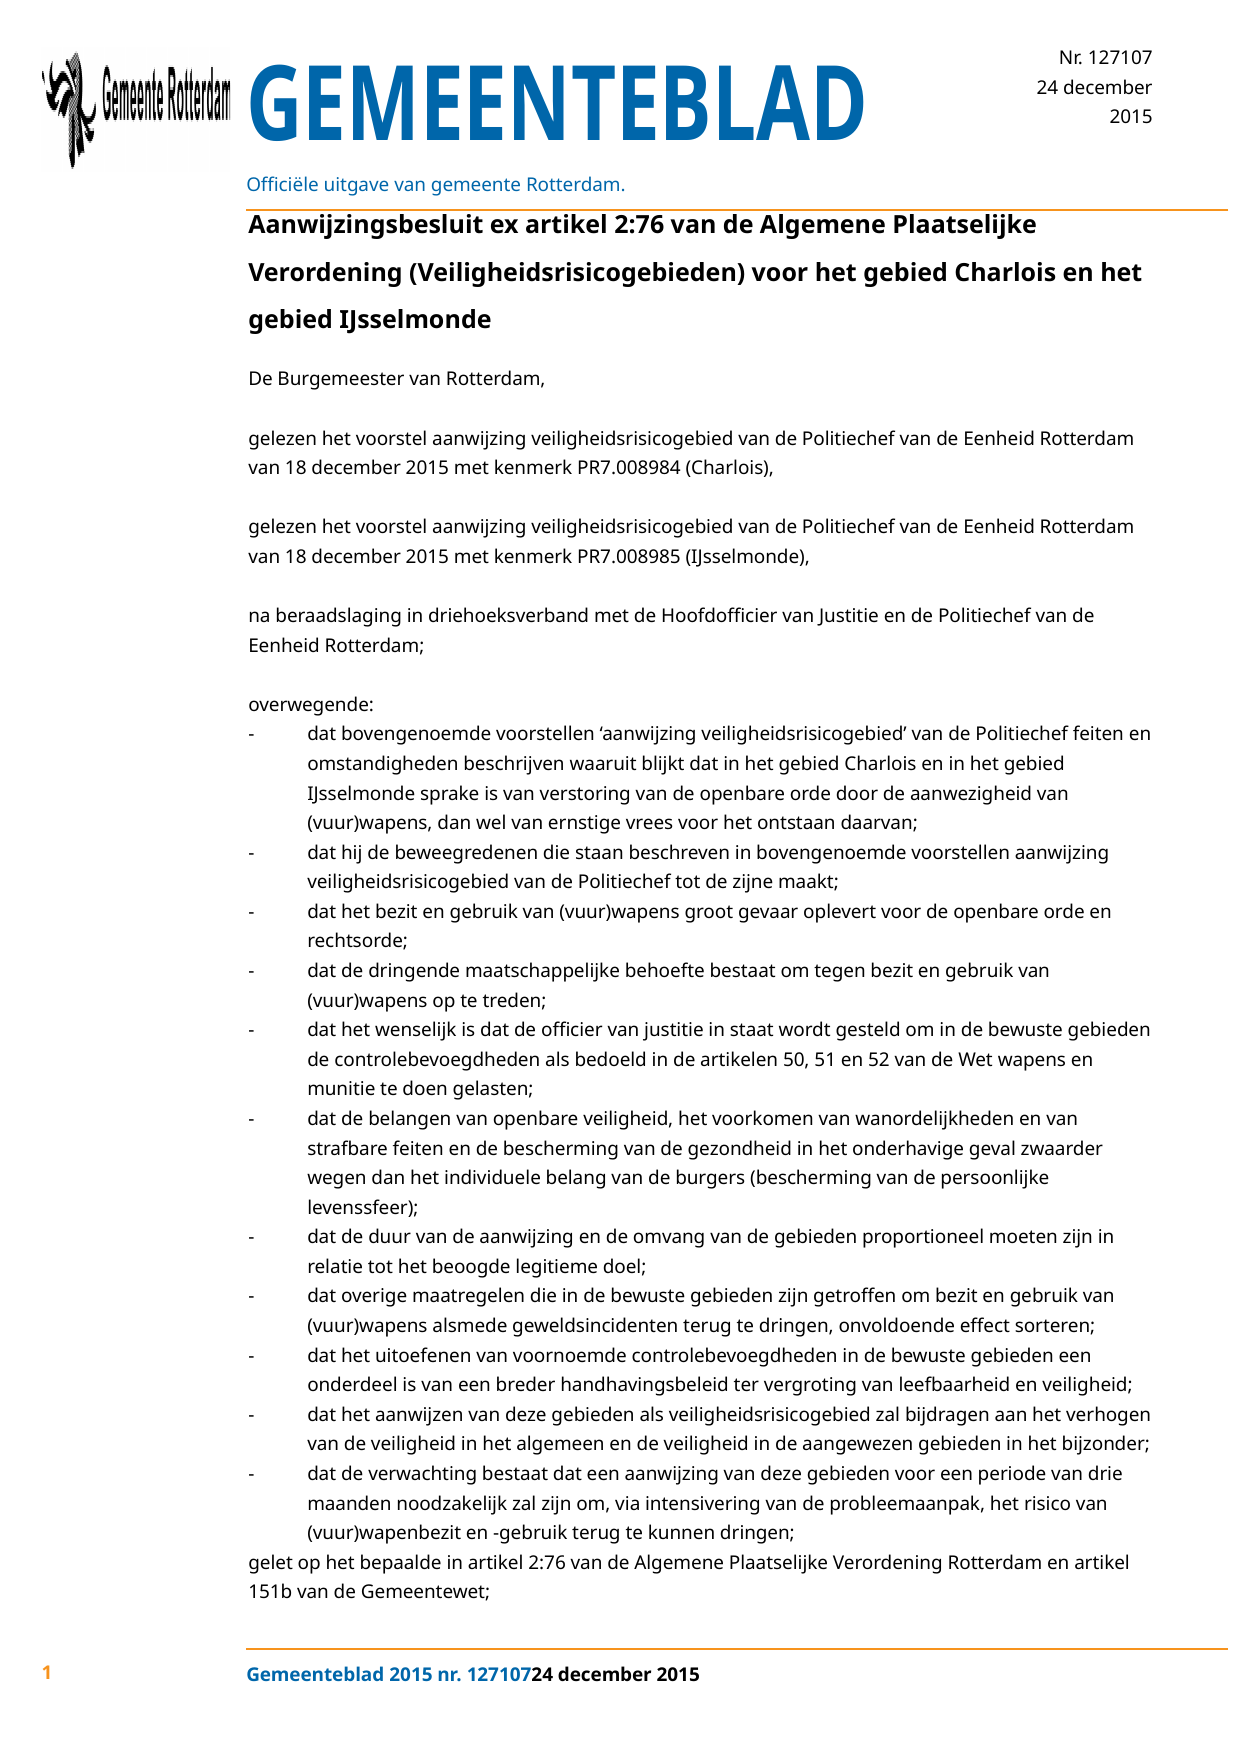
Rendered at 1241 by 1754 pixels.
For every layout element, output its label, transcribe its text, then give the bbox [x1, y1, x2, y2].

list dat het wenselijk is dat de officier van justitie in staat wordt gesteld om in de bewuste gebieden de controlebevoegdheden als bedoeld in de artikelen 50, 51 en 52 van de Wet wapens en munitie te doen gelasten; [248, 1016, 1152, 1101]
text gelezen het voorstel aanwijzing veiligheidsrisicogebied van de Politiechef van de Eenheid Rotterdam van 18 december 2015 met kenmerk PR7.008985 (IJsselmonde), [248, 513, 1152, 569]
text De Burgemeester van Rotterdam, [248, 366, 1152, 391]
list dat het aanwijzen van deze gebieden als veiligheidsrisicogebied zal bijdragen aan het verhogen van de veiligheid in het algemeen en de veiligheid in de aangewezen gebieden in het bijzonder; [248, 1401, 1152, 1456]
list dat de duur van de aanwijzing en de omvang van de gebieden proportioneel moeten zijn in relatie tot het beoogde legitieme doel; [248, 1223, 1152, 1279]
list dat hij de beweegredenen die staan beschreven in bovengenoemde voorstellen aanwijzing veiligheidsrisicogebied van de Politiechef tot de zijne maakt; [248, 839, 1152, 894]
list dat de dringende maatschappelijke behoefte bestaat om tegen bezit en gebruik van (vuur)wapens op te treden; [248, 957, 1152, 1012]
text gelet op het bepaalde in artikel 2:76 van de Algemene Plaatselijke Verordening Rotterdam en artikel 151b van de Gemeentewet; [248, 1549, 1152, 1604]
list dat het bezit en gebruik van (vuur)wapens groot gevaar oplevert voor de openbare orde en rechtsorde; [248, 898, 1152, 953]
list dat de verwachting bestaat dat een aanwijzing van deze gebieden voor een periode van drie maanden noodzakelijk zal zijn om, via intensivering van de probleemaanpak, het risico van (vuur)wapenbezit en -gebruik terug te kunnen dringen; [248, 1460, 1152, 1545]
list dat overige maatregelen die in de bewuste gebieden zijn getroffen om bezit en gebruik van (vuur)wapens alsmede geweldsincidenten terug te dringen, onvoldoende effect sorteren; [248, 1283, 1152, 1338]
text gelezen het voorstel aanwijzing veiligheidsrisicogebied van de Politiechef van de Eenheid Rotterdam van 18 december 2015 met kenmerk PR7.008984 (Charlois), [248, 425, 1152, 480]
text na beraadslaging in driehoeksverband met de Hoofdofficier van Justitie en de Politiechef van de Eenheid Rotterdam; [248, 602, 1152, 657]
list dat de belangen van openbare veiligheid, het voorkomen van wanordelijkheden en van strafbare feiten en de bescherming van de gezondheid in het onderhavige geval zwaarder wegen dan het individuele belang van de burgers (bescherming van de persoonlijke levenssfeer); [248, 1105, 1152, 1219]
list dat het uitoefenen van voornoemde controlebevoegdheden in de bewuste gebieden een onderdeel is van een breder handhavingsbeleid ter vergroting van leefbaarheid en veiligheid; [248, 1342, 1152, 1397]
text overwegende: [248, 691, 1152, 717]
picture [41, 47, 231, 172]
text Aanwijzingsbesluit ex artikel 2:76 van de Algemene Plaatselijke Verordening (Veiligheidsrisicogebieden) voor het gebied Charlois en het gebied IJsselmonde [248, 211, 1152, 336]
list dat bovengenoemde voorstellen ‘aanwijzing veiligheidsrisicogebied’ van de Politiechef feiten en omstandigheden beschrijven waaruit blijkt dat in het gebied Charlois en in het gebied IJsselmonde sprake is van verstoring van de openbare orde door de aanwezigheid van (vuur)wapens, dan wel van ernstige vrees voor het ontstaan daarvan; [248, 721, 1152, 835]
